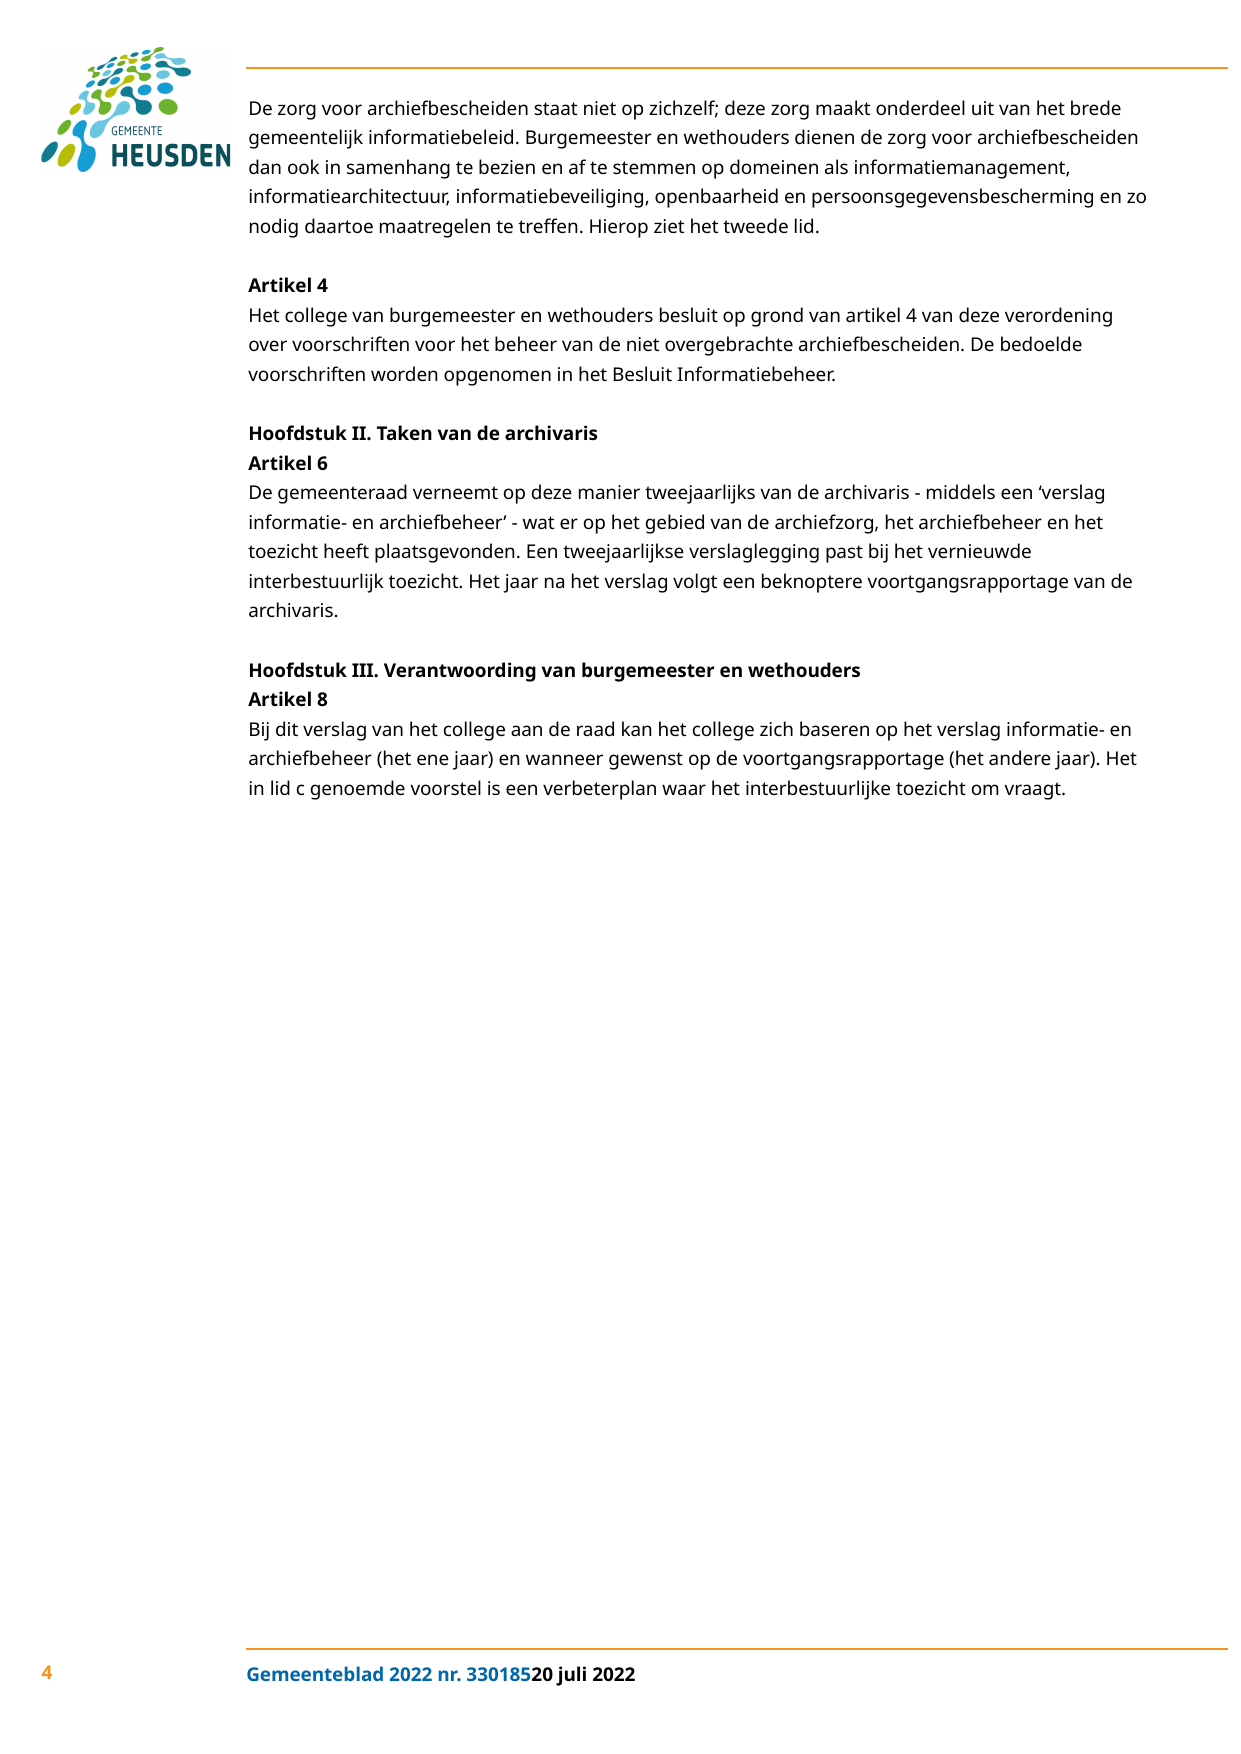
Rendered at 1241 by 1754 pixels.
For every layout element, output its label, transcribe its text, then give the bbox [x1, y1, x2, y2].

text Artikel 6 [248, 450, 1152, 476]
text Hoofdstuk III. Verantwoording van burgemeester en wethouders [248, 657, 1152, 683]
text Artikel 8 [248, 686, 1152, 712]
picture [41, 47, 231, 172]
text Hoofdstuk II. Taken van de archivaris [248, 420, 1152, 446]
text Het college van burgemeester en wethouders besluit op grond van artikel 4 van deze verordening over voorschriften voor het beheer van de niet overgebrachte archiefbescheiden. De bedoelde voorschriften worden opgenomen in het Besluit Informatiebeheer. [248, 302, 1152, 387]
text De zorg voor archiefbescheiden staat niet op zichzelf; deze zorg maakt onderdeel uit van het brede gemeentelijk informatiebeleid. Burgemeester en wethouders dienen de zorg voor archiefbescheiden dan ook in samenhang te bezien en af te stemmen op domeinen als informatiemanagement, informatiearchitectuur, informatiebeveiliging, openbaarheid en persoonsgegevensbescherming en zo nodig daartoe maatregelen te treffen. Hierop ziet het tweede lid. [248, 95, 1152, 239]
text Bij dit verslag van het college aan de raad kan het college zich baseren op het verslag informatie- en archiefbeheer (het ene jaar) en wanneer gewenst op de voortgangsrapportage (het andere jaar). Het in lid c genoemde voorstel is een verbeterplan waar het interbestuurlijke toezicht om vraagt. [248, 716, 1152, 801]
text Artikel 4 [248, 272, 1152, 298]
text De gemeenteraad verneemt op deze manier tweejaarlijks van de archivaris - middels een ‘verslag informatie- en archiefbeheer’ - wat er op het gebied van de archiefzorg, het archiefbeheer en het toezicht heeft plaatsgevonden. Een tweejaarlijkse verslaglegging past bij het vernieuwde interbestuurlijk toezicht. Het jaar na het verslag volgt een beknoptere voortgangsrapportage van de archivaris. [248, 479, 1152, 623]
